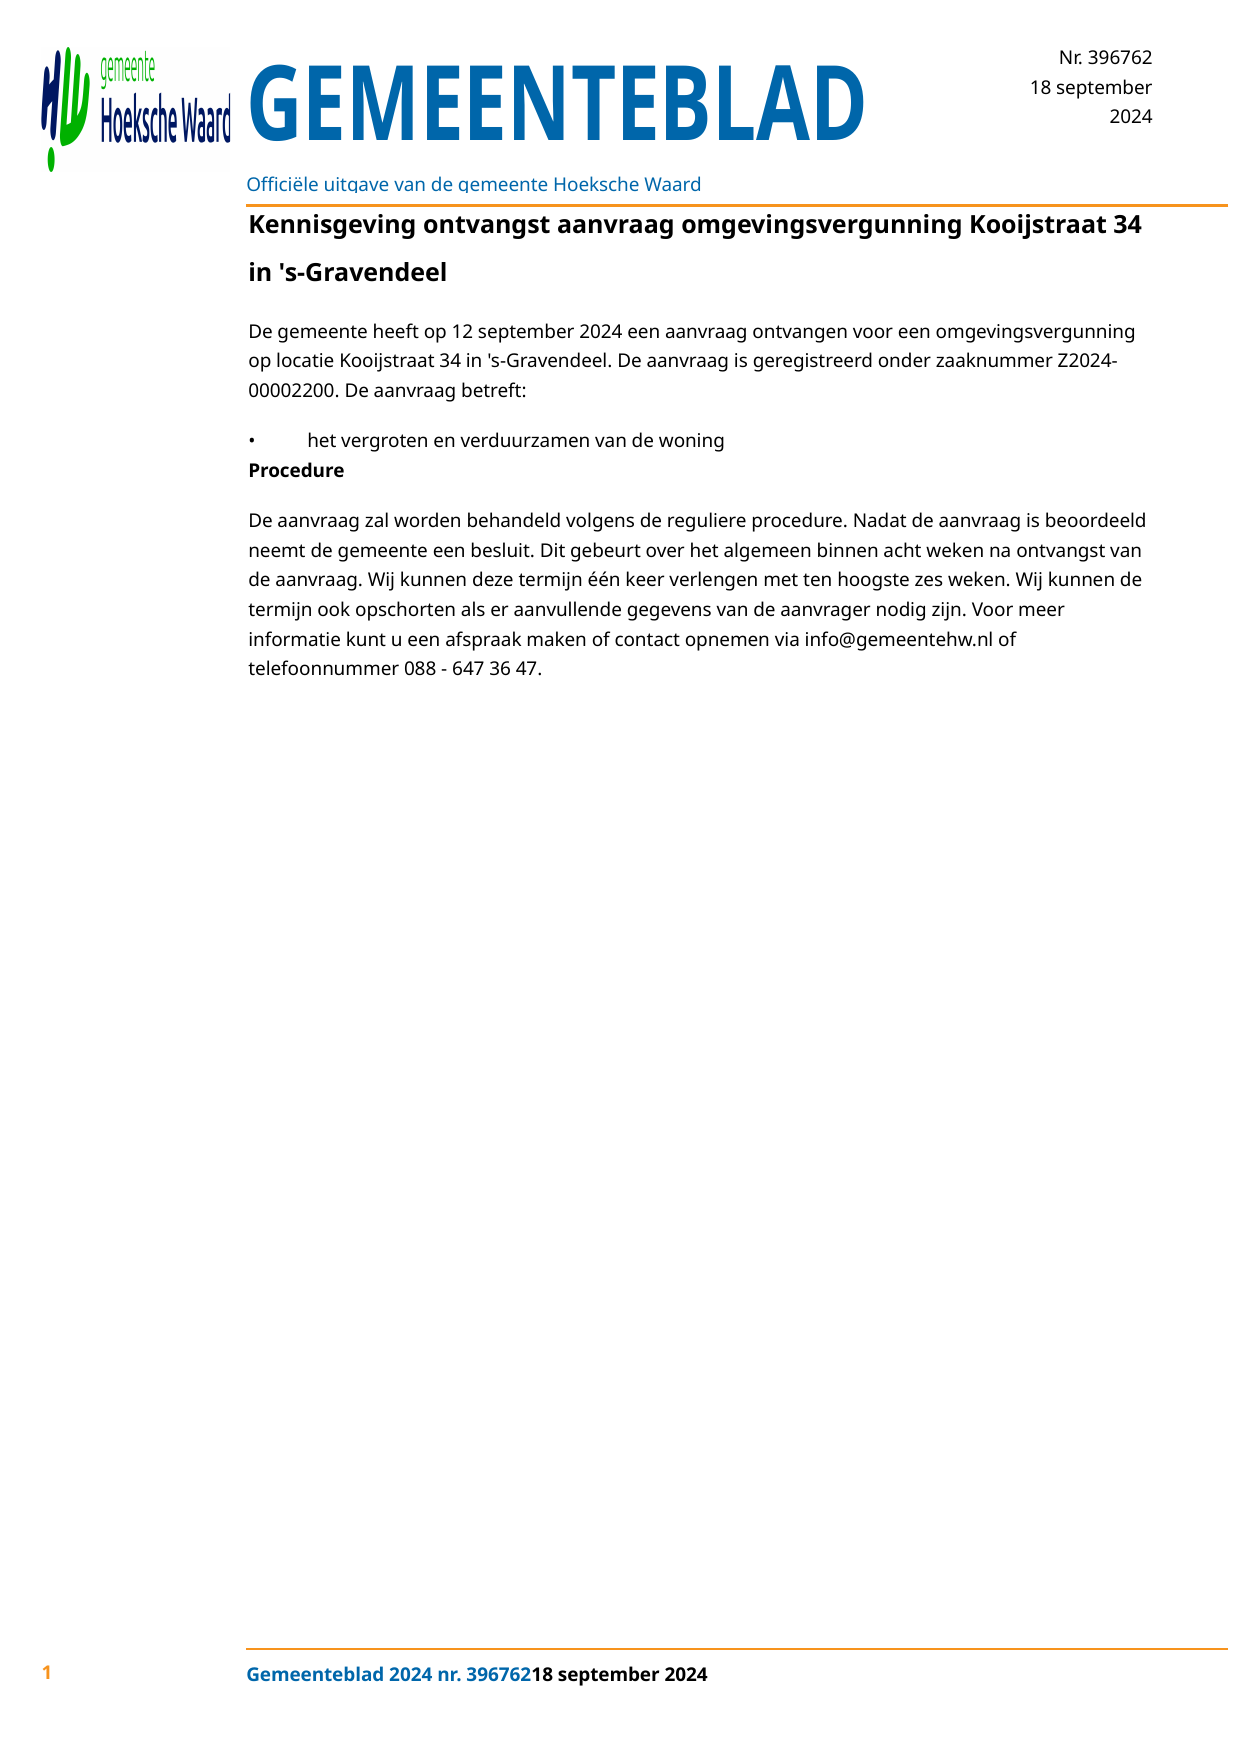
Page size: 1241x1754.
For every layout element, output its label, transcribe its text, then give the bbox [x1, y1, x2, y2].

picture [41, 47, 231, 172]
text Procedure [248, 457, 1152, 483]
list het vergroten en verduurzamen van de woning [248, 427, 1152, 453]
text Kennisgeving ontvangst aanvraag omgevingsvergunning Kooijstraat 34 in 's-Gravendeel [248, 207, 1152, 288]
text De gemeente heeft op 12 september 2024 een aanvraag ontvangen voor een omgevingsvergunning op locatie Kooijstraat 34 in 's-Gravendeel. De aanvraag is geregistreerd onder zaaknummer Z2024-00002200. De aanvraag betreft: [248, 318, 1152, 403]
text De aanvraag zal worden behandeld volgens de reguliere procedure. Nadat de aanvraag is beoordeeld neemt de gemeente een besluit. Dit gebeurt over het algemeen binnen acht weken na ontvangst van de aanvraag. Wij kunnen deze termijn één keer verlengen met ten hoogste zes weken. Wij kunnen de termijn ook opschorten als er aanvullende gegevens van de aanvrager nodig zijn. Voor meer informatie kunt u een afspraak maken of contact opnemen via info@gemeentehw.nl of telefoonnummer 088 - 647 36 47. [248, 507, 1152, 681]
